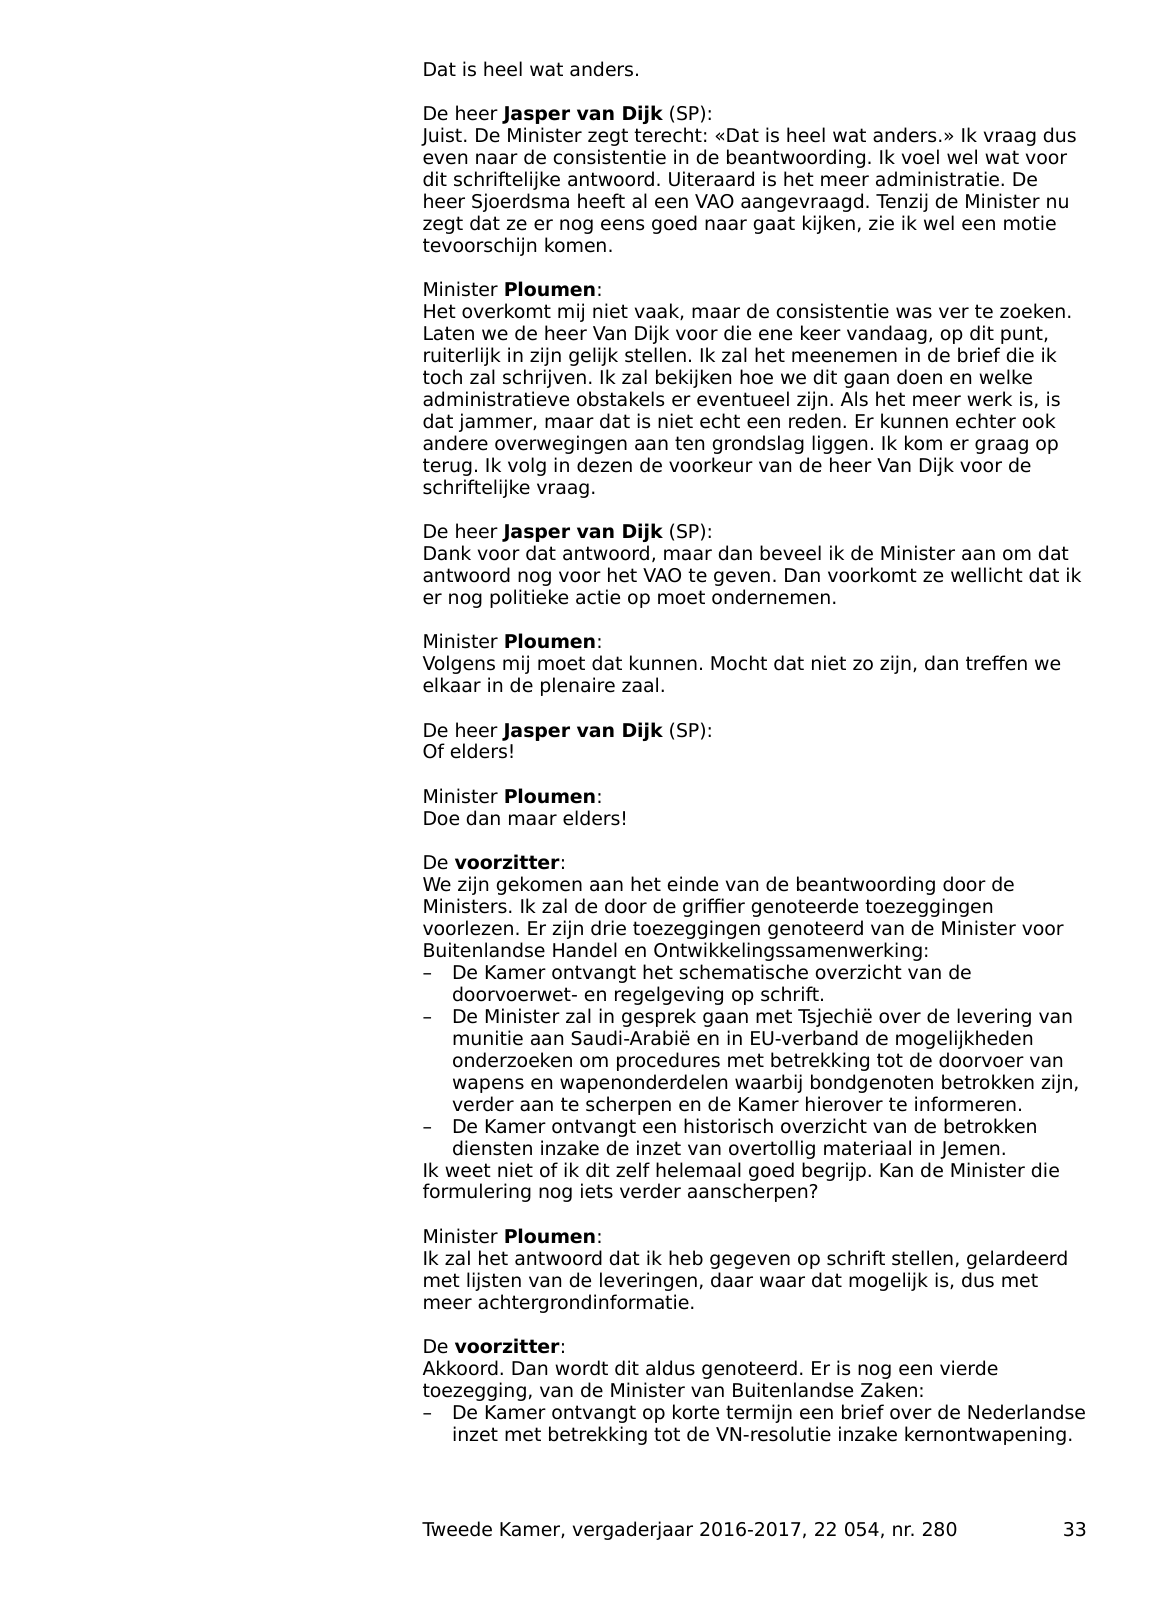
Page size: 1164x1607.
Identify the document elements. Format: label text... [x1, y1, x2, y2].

text We zijn gekomen aan het einde van de beantwoording door de Ministers. Ik zal de door de griffier genoteerde toezeggingen voorlezen. Er zijn drie toezeggingen genoteerd van de Minister voor Buitenlandse Handel en Ontwikkelingssamenwerking: [422, 874, 1087, 962]
text Of elders! [422, 741, 1087, 763]
text De voorzitter: [422, 852, 1087, 874]
text Volgens mij moet dat kunnen. Mocht dat niet zo zijn, dan treffen we elkaar in de plenaire zaal. [422, 653, 1087, 697]
text Ik zal het antwoord dat ik heb gegeven op schrift stellen, gelardeerd met lijsten van de leveringen, daar waar dat mogelijk is, dus met meer achtergrondinformatie. [422, 1248, 1087, 1313]
text De heer Jasper van Dijk (SP): [422, 521, 1087, 543]
text Juist. De Minister zegt terecht: «Dat is heel wat anders.» Ik vraag dus even naar de consistentie in de beantwoording. Ik voel wel wat voor dit schriftelijke antwoord. Uiteraard is het meer administratie. De heer Sjoerdsma heeft al een VAO aangevraagd. Tenzij de Minister nu zegt dat ze er nog eens goed naar gaat kijken, zie ik wel een motie tevoorschijn komen. [422, 125, 1087, 257]
text Dat is heel wat anders. [422, 59, 1087, 81]
text – De Kamer ontvangt het schematische overzicht van de doorvoerwet- en regelgeving op schrift. [422, 962, 1087, 1006]
text Minister Ploumen: [422, 279, 1087, 301]
text Akkoord. Dan wordt dit aldus genoteerd. Er is nog een vierde toezegging, van de Minister van Buitenlandse Zaken: [422, 1358, 1087, 1402]
text Ik weet niet of ik dit zelf helemaal goed begrijp. Kan de Minister die formulering nog iets verder aanscherpen? [422, 1159, 1087, 1203]
text Minister Ploumen: [422, 631, 1087, 653]
text – De Kamer ontvangt op korte termijn een brief over de Nederlandse inzet met betrekking tot de VN-resolutie inzake kernontwapening. [422, 1402, 1087, 1446]
text Doe dan maar elders! [422, 808, 1087, 829]
text De voorzitter: [422, 1336, 1087, 1358]
text De heer Jasper van Dijk (SP): [422, 103, 1087, 125]
text Het overkomt mij niet vaak, maar de consistentie was ver te zoeken. Laten we de heer Van Dijk voor die ene keer vandaag, op dit punt, ruiterlijk in zijn gelijk stellen. Ik zal het meenemen in de brief die ik toch zal schrijven. Ik zal bekijken hoe we dit gaan doen en welke administratieve obstakels er eventueel zijn. Als het meer werk is, is dat jammer, maar dat is niet echt een reden. Er kunnen echter ook andere overwegingen aan ten grondslag liggen. Ik kom er graag op terug. Ik volg in dezen de voorkeur van de heer Van Dijk voor de schriftelijke vraag. [422, 301, 1087, 499]
text Dank voor dat antwoord, maar dan beveel ik de Minister aan om dat antwoord nog voor het VAO te geven. Dan voorkomt ze wellicht dat ik er nog politieke actie op moet ondernemen. [422, 543, 1087, 609]
text De heer Jasper van Dijk (SP): [422, 719, 1087, 741]
text Minister Ploumen: [422, 1226, 1087, 1248]
text – De Minister zal in gesprek gaan met Tsjechië over de levering van munitie aan Saudi-Arabië en in EU-verband de mogelijkheden onderzoeken om procedures met betrekking tot de doorvoer van wapens en wapenonderdelen waarbij bondgenoten betrokken zijn, verder aan te scherpen en de Kamer hierover te informeren. [422, 1006, 1087, 1116]
text Minister Ploumen: [422, 786, 1087, 808]
text – De Kamer ontvangt een historisch overzicht van de betrokken diensten inzake de inzet van overtollig materiaal in Jemen. [422, 1116, 1087, 1159]
